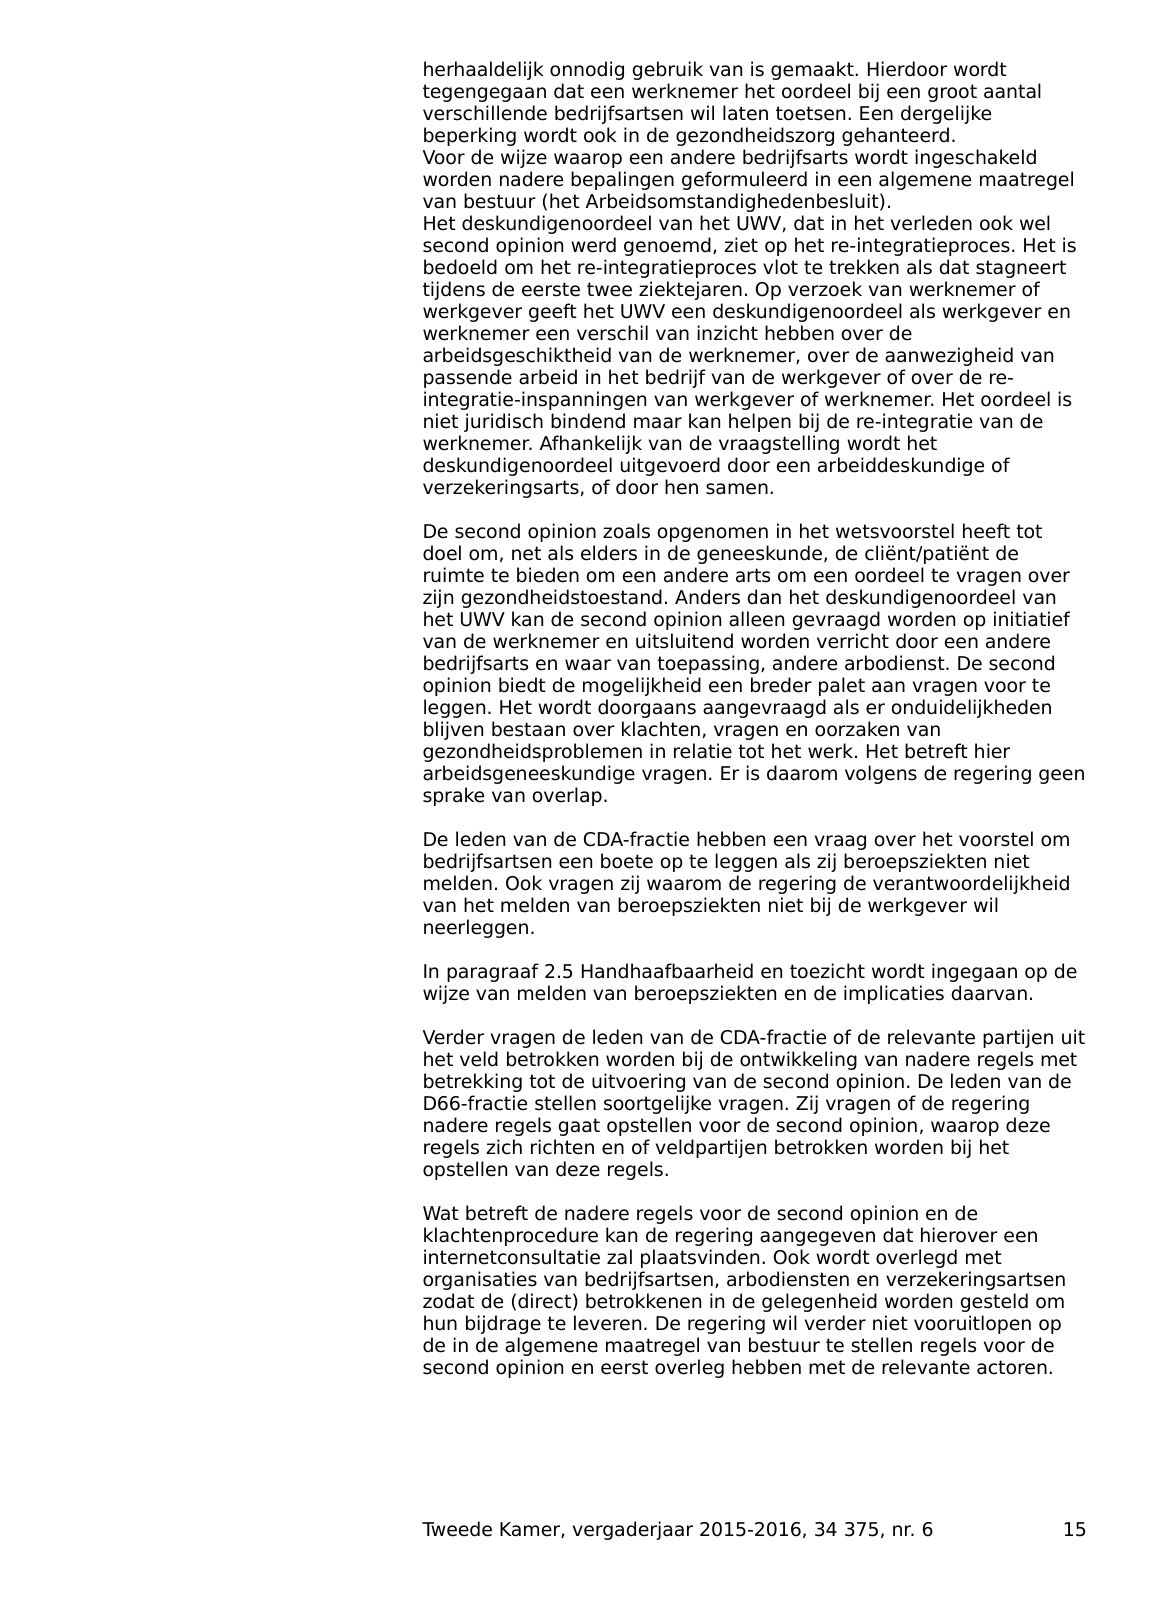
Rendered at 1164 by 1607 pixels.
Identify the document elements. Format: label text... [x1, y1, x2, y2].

text Het deskundigenoordeel van het UWV, dat in het verleden ook wel second opinion werd genoemd, ziet op het re-integratieproces. Het is bedoeld om het re-integratieproces vlot te trekken als dat stagneert tijdens de eerste twee ziektejaren. Op verzoek van werknemer of werkgever geeft het UWV een deskundigenoordeel als werkgever en werknemer een verschil van inzicht hebben over de arbeidsgeschiktheid van de werknemer, over de aanwezigheid van passende arbeid in het bedrijf van de werkgever of over de re-integratie-inspanningen van werkgever of werknemer. Het oordeel is niet juridisch bindend maar kan helpen bij de re-integratie van de werknemer. Afhankelijk van de vraagstelling wordt het deskundigenoordeel uitgevoerd door een arbeiddeskundige of verzekeringsarts, of door hen samen. [422, 213, 1087, 499]
text herhaaldelijk onnodig gebruik van is gemaakt. Hierdoor wordt tegengegaan dat een werknemer het oordeel bij een groot aantal verschillende bedrijfsartsen wil laten toetsen. Een dergelijke beperking wordt ook in de gezondheidszorg gehanteerd. [422, 59, 1087, 147]
text In paragraaf 2.5 Handhaafbaarheid en toezicht wordt ingegaan op de wijze van melden van beroepsziekten en de implicaties daarvan. [422, 961, 1087, 1005]
text Voor de wijze waarop een andere bedrijfsarts wordt ingeschakeld worden nadere bepalingen geformuleerd in een algemene maatregel van bestuur (het Arbeidsomstandighedenbesluit). [422, 147, 1087, 213]
text De leden van de CDA-fractie hebben een vraag over het voorstel om bedrijfsartsen een boete op te leggen als zij beroepsziekten niet melden. Ook vragen zij waarom de regering de verantwoordelijkheid van het melden van beroepsziekten niet bij de werkgever wil neerleggen. [422, 829, 1087, 939]
text Verder vragen de leden van de CDA-fractie of de relevante partijen uit het veld betrokken worden bij de ontwikkeling van nadere regels met betrekking tot de uitvoering van de second opinion. De leden van de D66-fractie stellen soortgelijke vragen. Zij vragen of de regering nadere regels gaat opstellen voor de second opinion, waarop deze regels zich richten en of veldpartijen betrokken worden bij het opstellen van deze regels. [422, 1027, 1087, 1181]
text De second opinion zoals opgenomen in het wetsvoorstel heeft tot doel om, net als elders in de geneeskunde, de cliënt/patiënt de ruimte te bieden om een andere arts om een oordeel te vragen over zijn gezondheidstoestand. Anders dan het deskundigenoordeel van het UWV kan de second opinion alleen gevraagd worden op initiatief van de werknemer en uitsluitend worden verricht door een andere bedrijfsarts en waar van toepassing, andere arbodienst. De second opinion biedt de mogelijkheid een breder palet aan vragen voor te leggen. Het wordt doorgaans aangevraagd als er onduidelijkheden blijven bestaan over klachten, vragen en oorzaken van gezondheidsproblemen in relatie tot het werk. Het betreft hier arbeidsgeneeskundige vragen. Er is daarom volgens de regering geen sprake van overlap. [422, 521, 1087, 807]
text Wat betreft de nadere regels voor de second opinion en de klachtenprocedure kan de regering aangegeven dat hierover een internetconsultatie zal plaatsvinden. Ook wordt overlegd met organisaties van bedrijfsartsen, arbodiensten en verzekeringsartsen zodat de (direct) betrokkenen in de gelegenheid worden gesteld om hun bijdrage te leveren. De regering wil verder niet vooruitlopen op de in de algemene maatregel van bestuur te stellen regels voor de second opinion en eerst overleg hebben met de relevante actoren. [422, 1203, 1087, 1379]
